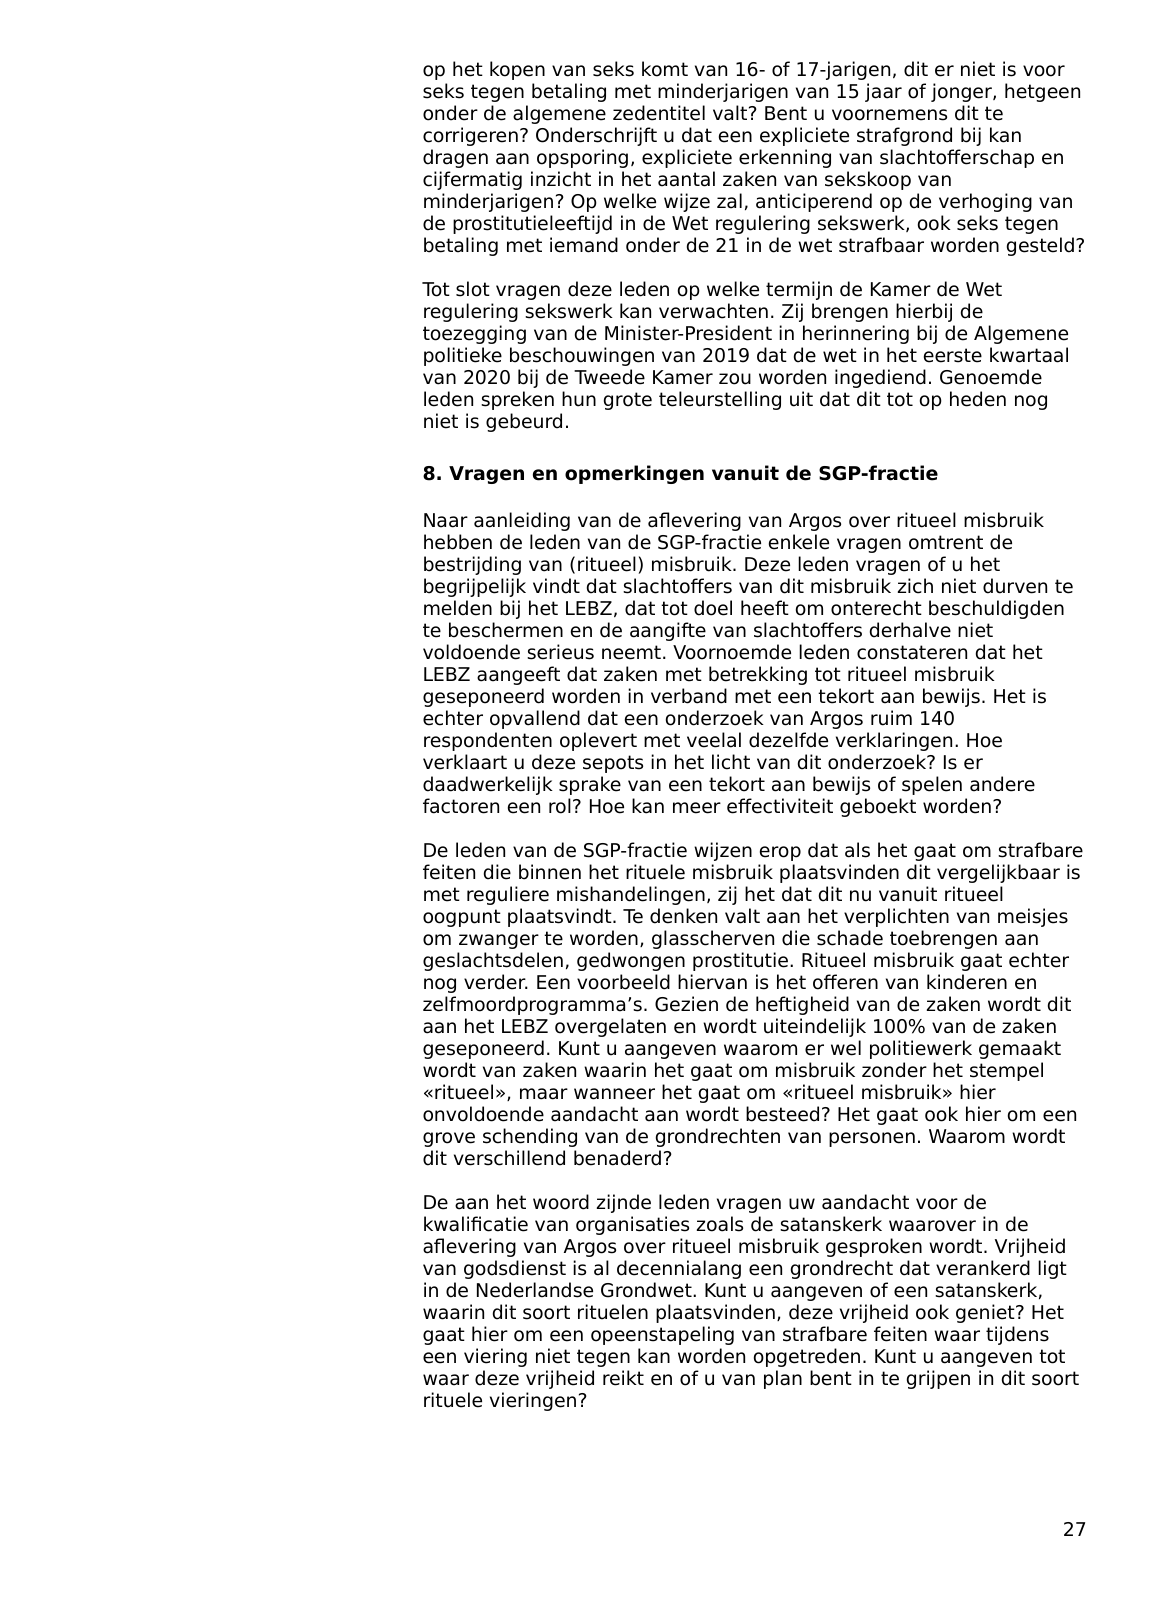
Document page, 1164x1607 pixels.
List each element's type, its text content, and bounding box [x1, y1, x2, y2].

subtitle 8. Vragen en opmerkingen vanuit de SGP-fractie [422, 463, 1087, 485]
text Naar aanleiding van de aflevering van Argos over ritueel misbruik hebben de leden van de SGP-fractie enkele vragen omtrent de bestrijding van (ritueel) misbruik. Deze leden vragen of u het begrijpelijk vindt dat slachtoffers van dit misbruik zich niet durven te melden bij het LEBZ, dat tot doel heeft om onterecht beschuldigden te beschermen en de aangifte van slachtoffers derhalve niet voldoende serieus neemt. Voornoemde leden constateren dat het LEBZ aangeeft dat zaken met betrekking tot ritueel misbruik geseponeerd worden in verband met een tekort aan bewijs. Het is echter opvallend dat een onderzoek van Argos ruim 140 respondenten oplevert met veelal dezelfde verklaringen. Hoe verklaart u deze sepots in het licht van dit onderzoek? Is er daadwerkelijk sprake van een tekort aan bewijs of spelen andere factoren een rol? Hoe kan meer effectiviteit geboekt worden? [422, 510, 1087, 818]
text De aan het woord zijnde leden vragen uw aandacht voor de kwalificatie van organisaties zoals de satanskerk waarover in de aflevering van Argos over ritueel misbruik gesproken wordt. Vrijheid van godsdienst is al decennialang een grondrecht dat verankerd ligt in de Nederlandse Grondwet. Kunt u aangeven of een satanskerk, waarin dit soort rituelen plaatsvinden, deze vrijheid ook geniet? Het gaat hier om een opeenstapeling van strafbare feiten waar tijdens een viering niet tegen kan worden opgetreden. Kunt u aangeven tot waar deze vrijheid reikt en of u van plan bent in te grijpen in dit soort rituele vieringen? [422, 1192, 1087, 1411]
text Tot slot vragen deze leden op welke termijn de Kamer de Wet regulering sekswerk kan verwachten. Zij brengen hierbij de toezegging van de Minister-President in herinnering bij de Algemene politieke beschouwingen van 2019 dat de wet in het eerste kwartaal van 2020 bij de Tweede Kamer zou worden ingediend. Genoemde leden spreken hun grote teleurstelling uit dat dit tot op heden nog niet is gebeurd. [422, 279, 1087, 433]
text op het kopen van seks komt van 16- of 17-jarigen, dit er niet is voor seks tegen betaling met minderjarigen van 15 jaar of jonger, hetgeen onder de algemene zedentitel valt? Bent u voornemens dit te corrigeren? Onderschrijft u dat een expliciete strafgrond bij kan dragen aan opsporing, expliciete erkenning van slachtofferschap en cijfermatig inzicht in het aantal zaken van sekskoop van minderjarigen? Op welke wijze zal, anticiperend op de verhoging van de prostitutieleeftijd in de Wet regulering sekswerk, ook seks tegen betaling met iemand onder de 21 in de wet strafbaar worden gesteld? [422, 59, 1087, 257]
text De leden van de SGP-fractie wijzen erop dat als het gaat om strafbare feiten die binnen het rituele misbruik plaatsvinden dit vergelijkbaar is met reguliere mishandelingen, zij het dat dit nu vanuit ritueel oogpunt plaatsvindt. Te denken valt aan het verplichten van meisjes om zwanger te worden, glasscherven die schade toebrengen aan geslachtsdelen, gedwongen prostitutie. Ritueel misbruik gaat echter nog verder. Een voorbeeld hiervan is het offeren van kinderen en zelfmoordprogramma’s. Gezien de heftigheid van de zaken wordt dit aan het LEBZ overgelaten en wordt uiteindelijk 100% van de zaken geseponeerd. Kunt u aangeven waarom er wel politiewerk gemaakt wordt van zaken waarin het gaat om misbruik zonder het stempel «ritueel», maar wanneer het gaat om «ritueel misbruik» hier onvoldoende aandacht aan wordt besteed? Het gaat ook hier om een grove schending van de grondrechten van personen. Waarom wordt dit verschillend benaderd? [422, 840, 1087, 1169]
